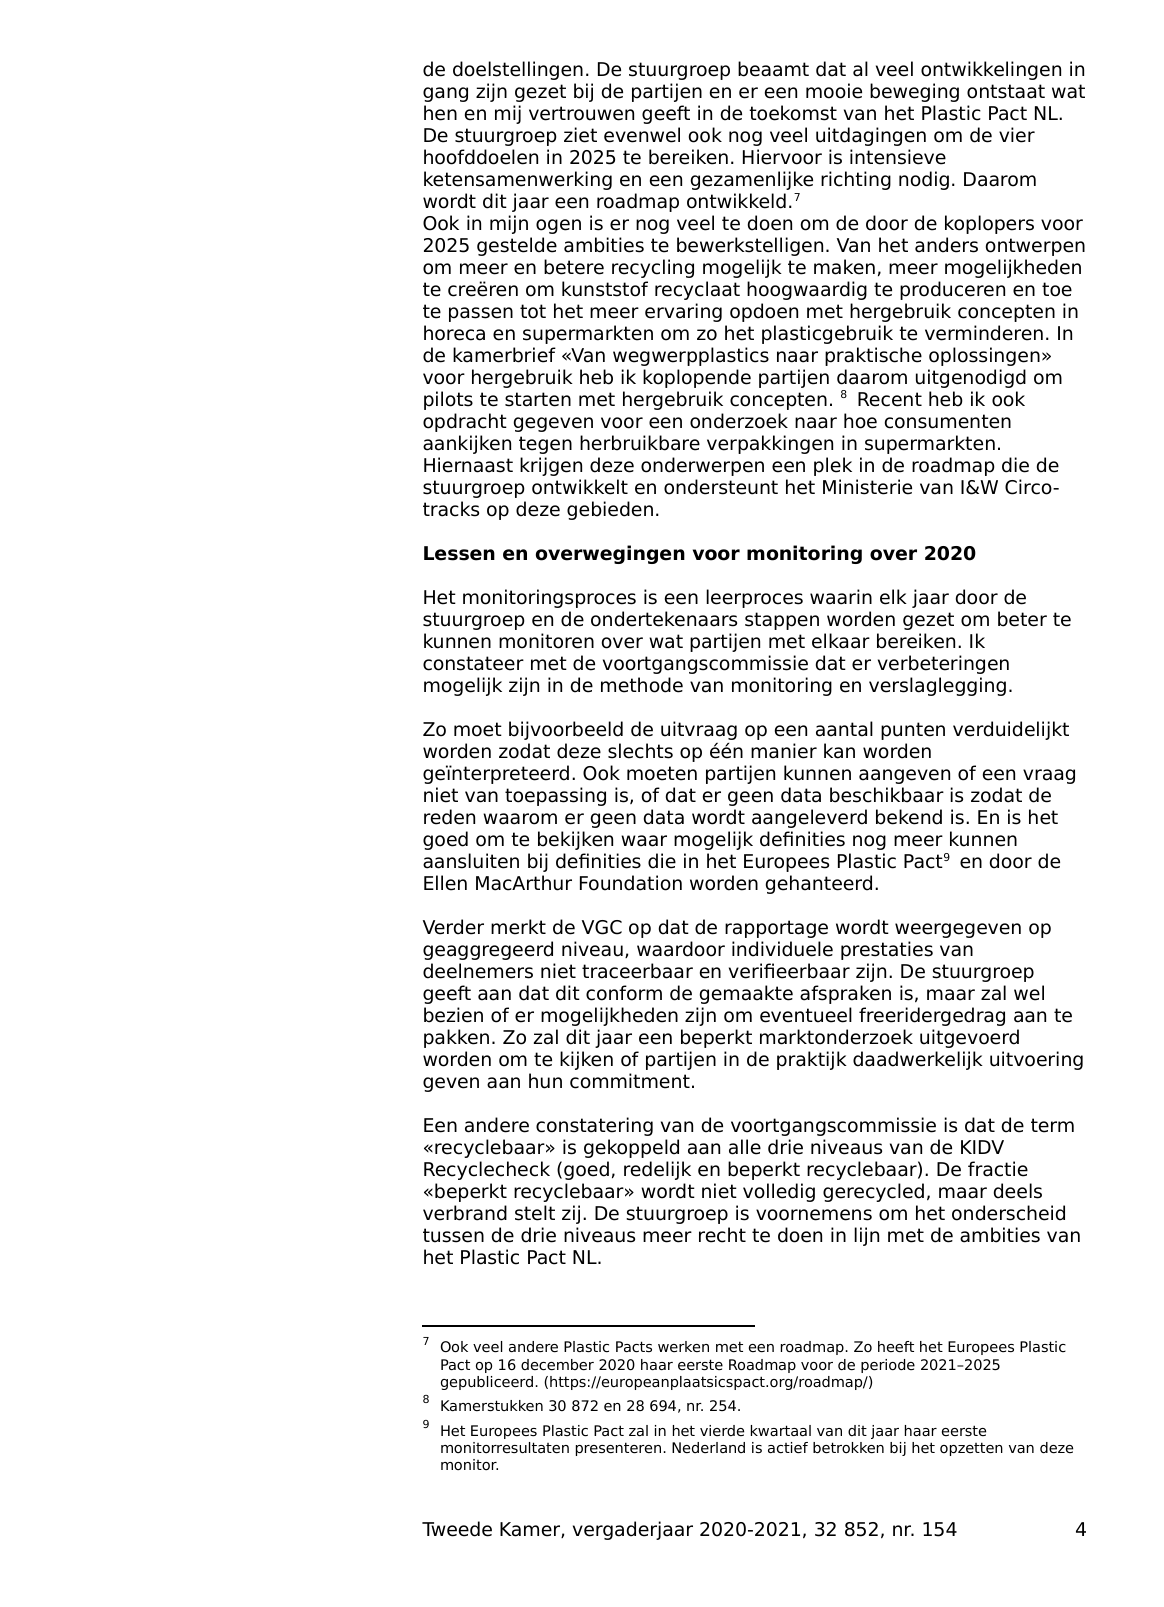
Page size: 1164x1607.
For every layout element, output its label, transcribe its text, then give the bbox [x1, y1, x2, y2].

text Ook in mijn ogen is er nog veel te doen om de door de koplopers voor 2025 gestelde ambities te bewerkstelligen. Van het anders ontwerpen om meer en betere recycling mogelijk te maken, meer mogelijkheden te creëren om kunststof recyclaat hoogwaardig te produceren en toe te passen tot het meer ervaring opdoen met hergebruik concepten in horeca en supermarkten om zo het plasticgebruik te verminderen. In de kamerbrief «Van wegwerpplastics naar praktische oplossingen» voor hergebruik heb ik koplopende partijen daarom uitgenodigd om pilots te starten met hergebruik concepten. Recent heb ik ook opdracht gegeven voor een onderzoek naar hoe consumenten aankijken tegen herbruikbare verpakkingen in supermarkten. Hiernaast krijgen deze onderwerpen een plek in de roadmap die de stuurgroep ontwikkelt en ondersteunt het Ministerie van I&W Circo-tracks op deze gebieden. [422, 213, 1087, 521]
text Zo moet bijvoorbeeld de uitvraag op een aantal punten verduidelijkt worden zodat deze slechts op één manier kan worden geïnterpreteerd. Ook moeten partijen kunnen aangeven of een vraag niet van toepassing is, of dat er geen data beschikbaar is zodat de reden waarom er geen data wordt aangeleverd bekend is. En is het goed om te bekijken waar mogelijk definities nog meer kunnen aansluiten bij definities die in het Europees Plastic Pact en door de Ellen MacArthur Foundation worden gehanteerd. [422, 719, 1087, 895]
text de doelstellingen. De stuurgroep beaamt dat al veel ontwikkelingen in gang zijn gezet bij de partijen en er een mooie beweging ontstaat wat hen en mij vertrouwen geeft in de toekomst van het Plastic Pact NL. [422, 59, 1087, 125]
text Het monitoringsproces is een leerproces waarin elk jaar door de stuurgroep en de ondertekenaars stappen worden gezet om beter te kunnen monitoren over wat partijen met elkaar bereiken. Ik constateer met de voortgangscommissie dat er verbeteringen mogelijk zijn in de methode van monitoring en verslaglegging. [422, 587, 1087, 697]
text Verder merkt de VGC op dat de rapportage wordt weergegeven op geaggregeerd niveau, waardoor individuele prestaties van deelnemers niet traceerbaar en verifieerbaar zijn. De stuurgroep geeft aan dat dit conform de gemaakte afspraken is, maar zal wel bezien of er mogelijkheden zijn om eventueel freeridergedrag aan te pakken. Zo zal dit jaar een beperkt marktonderzoek uitgevoerd worden om te kijken of partijen in de praktijk daadwerkelijk uitvoering geven aan hun commitment. [422, 917, 1087, 1093]
text Kamerstukken 30 872 en 28 694, nr. 254. [422, 1393, 1087, 1416]
text Ook veel andere Plastic Pacts werken met een roadmap. Zo heeft het Europees Plastic Pact op 16 december 2020 haar eerste Roadmap voor de periode 2021–2025 gepubliceerd. (https://europeanplaatsicspact.org/roadmap/) [422, 1335, 1087, 1391]
subtitle Lessen en overwegingen voor monitoring over 2020 [422, 543, 1087, 565]
text Het Europees Plastic Pact zal in het vierde kwartaal van dit jaar haar eerste monitorresultaten presenteren. Nederland is actief betrokken bij het opzetten van deze monitor. [422, 1418, 1087, 1474]
text Een andere constatering van de voortgangscommissie is dat de term «recyclebaar» is gekoppeld aan alle drie niveaus van de KIDV Recyclecheck (goed, redelijk en beperkt recyclebaar). De fractie «beperkt recyclebaar» wordt niet volledig gerecycled, maar deels verbrand stelt zij. De stuurgroep is voornemens om het onderscheid tussen de drie niveaus meer recht te doen in lijn met de ambities van het Plastic Pact NL. [422, 1115, 1087, 1269]
text De stuurgroep ziet evenwel ook nog veel uitdagingen om de vier hoofddoelen in 2025 te bereiken. Hiervoor is intensieve ketensamenwerking en een gezamenlijke richting nodig. Daarom wordt dit jaar een roadmap ontwikkeld. [422, 125, 1087, 213]
